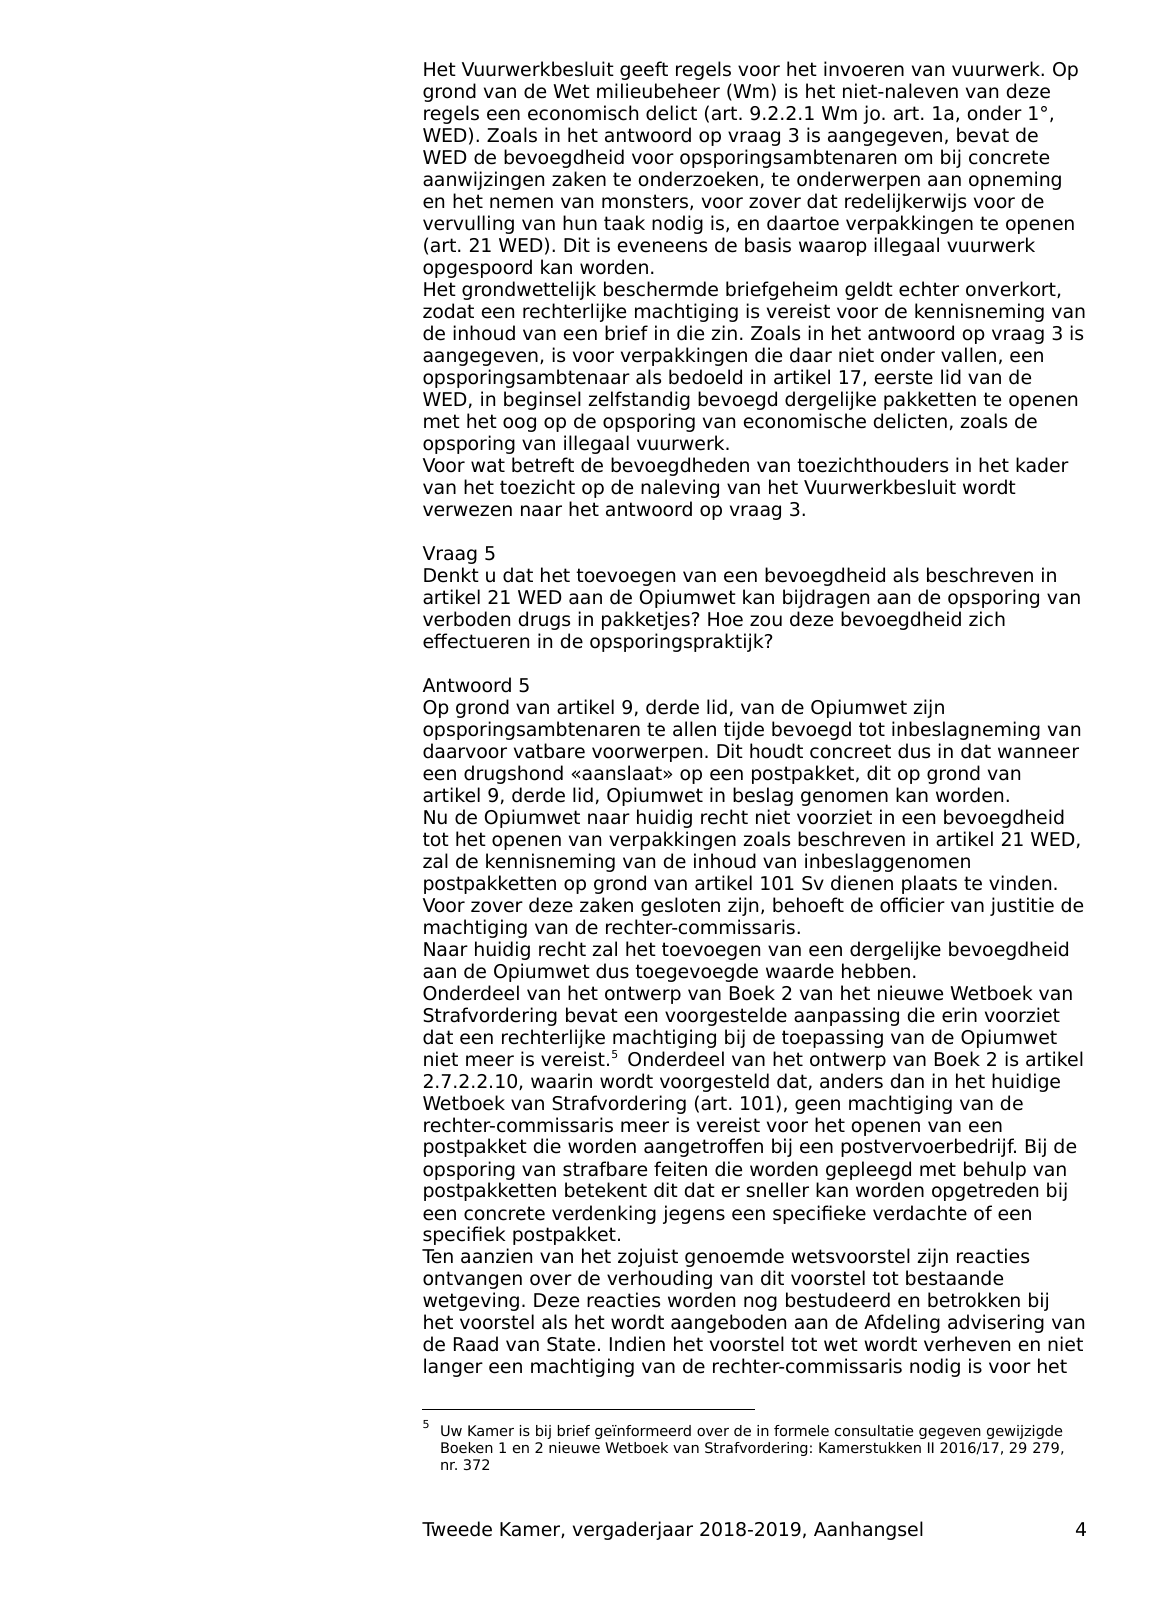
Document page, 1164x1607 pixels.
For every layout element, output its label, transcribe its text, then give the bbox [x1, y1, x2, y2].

text Ten aanzien van het zojuist genoemde wetsvoorstel zijn reacties ontvangen over de verhouding van dit voorstel tot bestaande wetgeving. Deze reacties worden nog bestudeerd en betrokken bij het voorstel als het wordt aangeboden aan de Afdeling advisering van de Raad van State. Indien het voorstel tot wet wordt verheven en niet langer een machtiging van de rechter-commissaris nodig is voor het [422, 1246, 1087, 1378]
text Nu de Opiumwet naar huidig recht niet voorziet in een bevoegdheid tot het openen van verpakkingen zoals beschreven in artikel 21 WED, zal de kennisneming van de inhoud van inbeslaggenomen postpakketten op grond van artikel 101 Sv dienen plaats te vinden. Voor zover deze zaken gesloten zijn, behoeft de officier van justitie de machtiging van de rechter-commissaris. [422, 807, 1087, 939]
text Denkt u dat het toevoegen van een bevoegdheid als beschreven in artikel 21 WED aan de Opiumwet kan bijdragen aan de opsporing van verboden drugs in pakketjes? Hoe zou deze bevoegdheid zich effectueren in de opsporingspraktijk? [422, 565, 1087, 653]
text Onderdeel van het ontwerp van Boek 2 van het nieuwe Wetboek van Strafvordering bevat een voorgestelde aanpassing die erin voorziet dat een rechterlijke machtiging bij de toepassing van de Opiumwet niet meer is vereist. Onderdeel van het ontwerp van Boek 2 is artikel 2.7.2.2.10, waarin wordt voorgesteld dat, anders dan in het huidige Wetboek van Strafvordering (art. 101), geen machtiging van de rechter-commissaris meer is vereist voor het openen van een postpakket die worden aangetroffen bij een postvervoerbedrijf. Bij de opsporing van strafbare feiten die worden gepleegd met behulp van postpakketten betekent dit dat er sneller kan worden opgetreden bij een concrete verdenking jegens een specifieke verdachte of een specifiek postpakket. [422, 983, 1087, 1246]
text Het grondwettelijk beschermde briefgeheim geldt echter onverkort, zodat een rechterlijke machtiging is vereist voor de kennisneming van de inhoud van een brief in die zin. Zoals in het antwoord op vraag 3 is aangegeven, is voor verpakkingen die daar niet onder vallen, een opsporingsambtenaar als bedoeld in artikel 17, eerste lid van de WED, in beginsel zelfstandig bevoegd dergelijke pakketten te openen met het oog op de opsporing van economische delicten, zoals de opsporing van illegaal vuurwerk. [422, 279, 1087, 455]
text Voor wat betreft de bevoegdheden van toezichthouders in het kader van het toezicht op de naleving van het Vuurwerkbesluit wordt verwezen naar het antwoord op vraag 3. [422, 455, 1087, 521]
text Het Vuurwerkbesluit geeft regels voor het invoeren van vuurwerk. Op grond van de Wet milieubeheer (Wm) is het niet-naleven van deze regels een economisch delict (art. 9.2.2.1 Wm jo. art. 1a, onder 1°, WED). Zoals in het antwoord op vraag 3 is aangegeven, bevat de WED de bevoegdheid voor opsporingsambtenaren om bij concrete aanwijzingen zaken te onderzoeken, te onderwerpen aan opneming en het nemen van monsters, voor zover dat redelijkerwijs voor de vervulling van hun taak nodig is, en daartoe verpakkingen te openen (art. 21 WED). Dit is eveneens de basis waarop illegaal vuurwerk opgespoord kan worden. [422, 59, 1087, 279]
text Antwoord 5 [422, 675, 1087, 697]
text Naar huidig recht zal het toevoegen van een dergelijke bevoegdheid aan de Opiumwet dus toegevoegde waarde hebben. [422, 939, 1087, 983]
text Vraag 5 [422, 543, 1087, 565]
text Uw Kamer is bij brief geïnformeerd over de in formele consultatie gegeven gewijzigde Boeken 1 en 2 nieuwe Wetboek van Strafvordering: Kamerstukken II 2016/17, 29 279, nr. 372 [422, 1418, 1087, 1474]
text Op grond van artikel 9, derde lid, van de Opiumwet zijn opsporingsambtenaren te allen tijde bevoegd tot inbeslagneming van daarvoor vatbare voorwerpen. Dit houdt concreet dus in dat wanneer een drugshond «aanslaat» op een postpakket, dit op grond van artikel 9, derde lid, Opiumwet in beslag genomen kan worden. [422, 697, 1087, 807]
